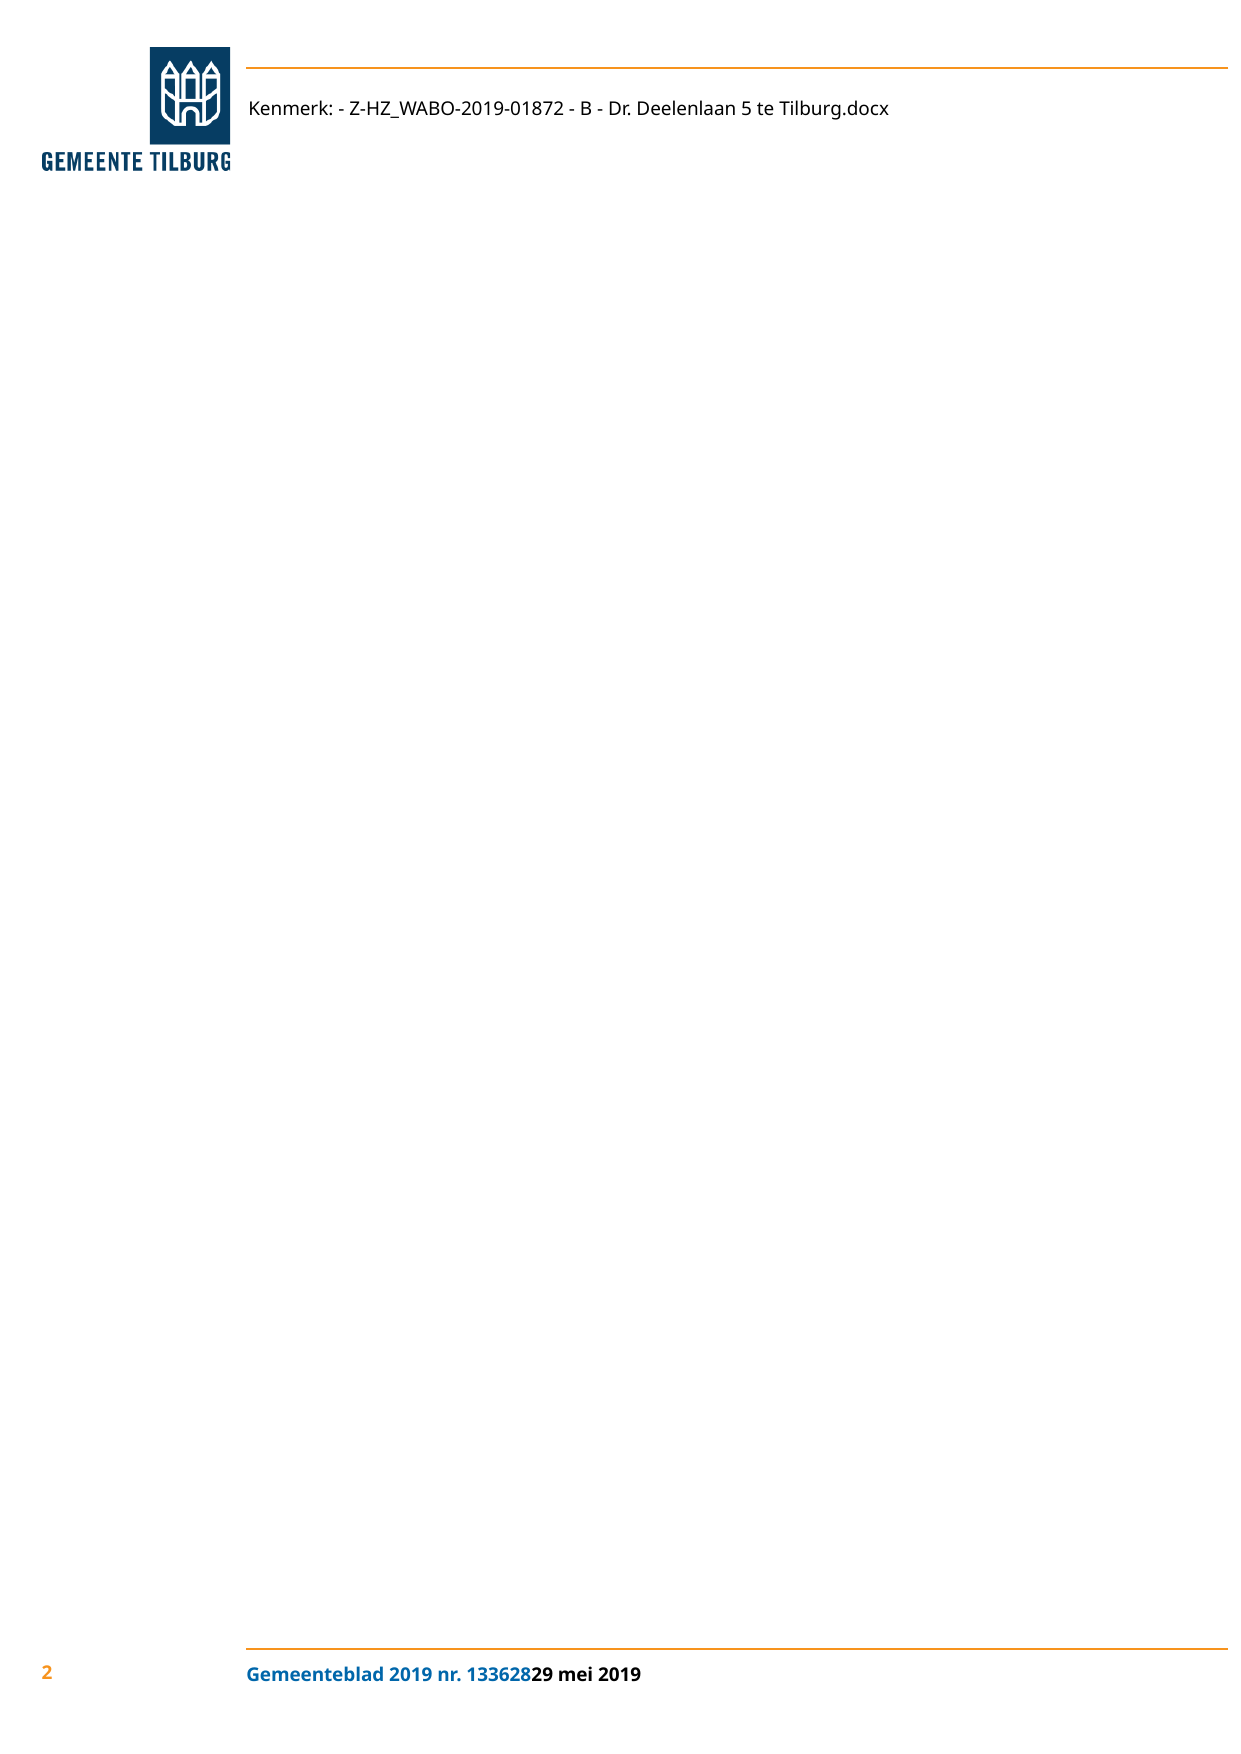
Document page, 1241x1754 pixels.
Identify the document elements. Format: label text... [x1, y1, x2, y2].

text Kenmerk: - Z-HZ_WABO-2019-01872 - B - Dr. Deelenlaan 5 te Tilburg.docx [248, 95, 1152, 121]
picture [41, 47, 231, 172]
